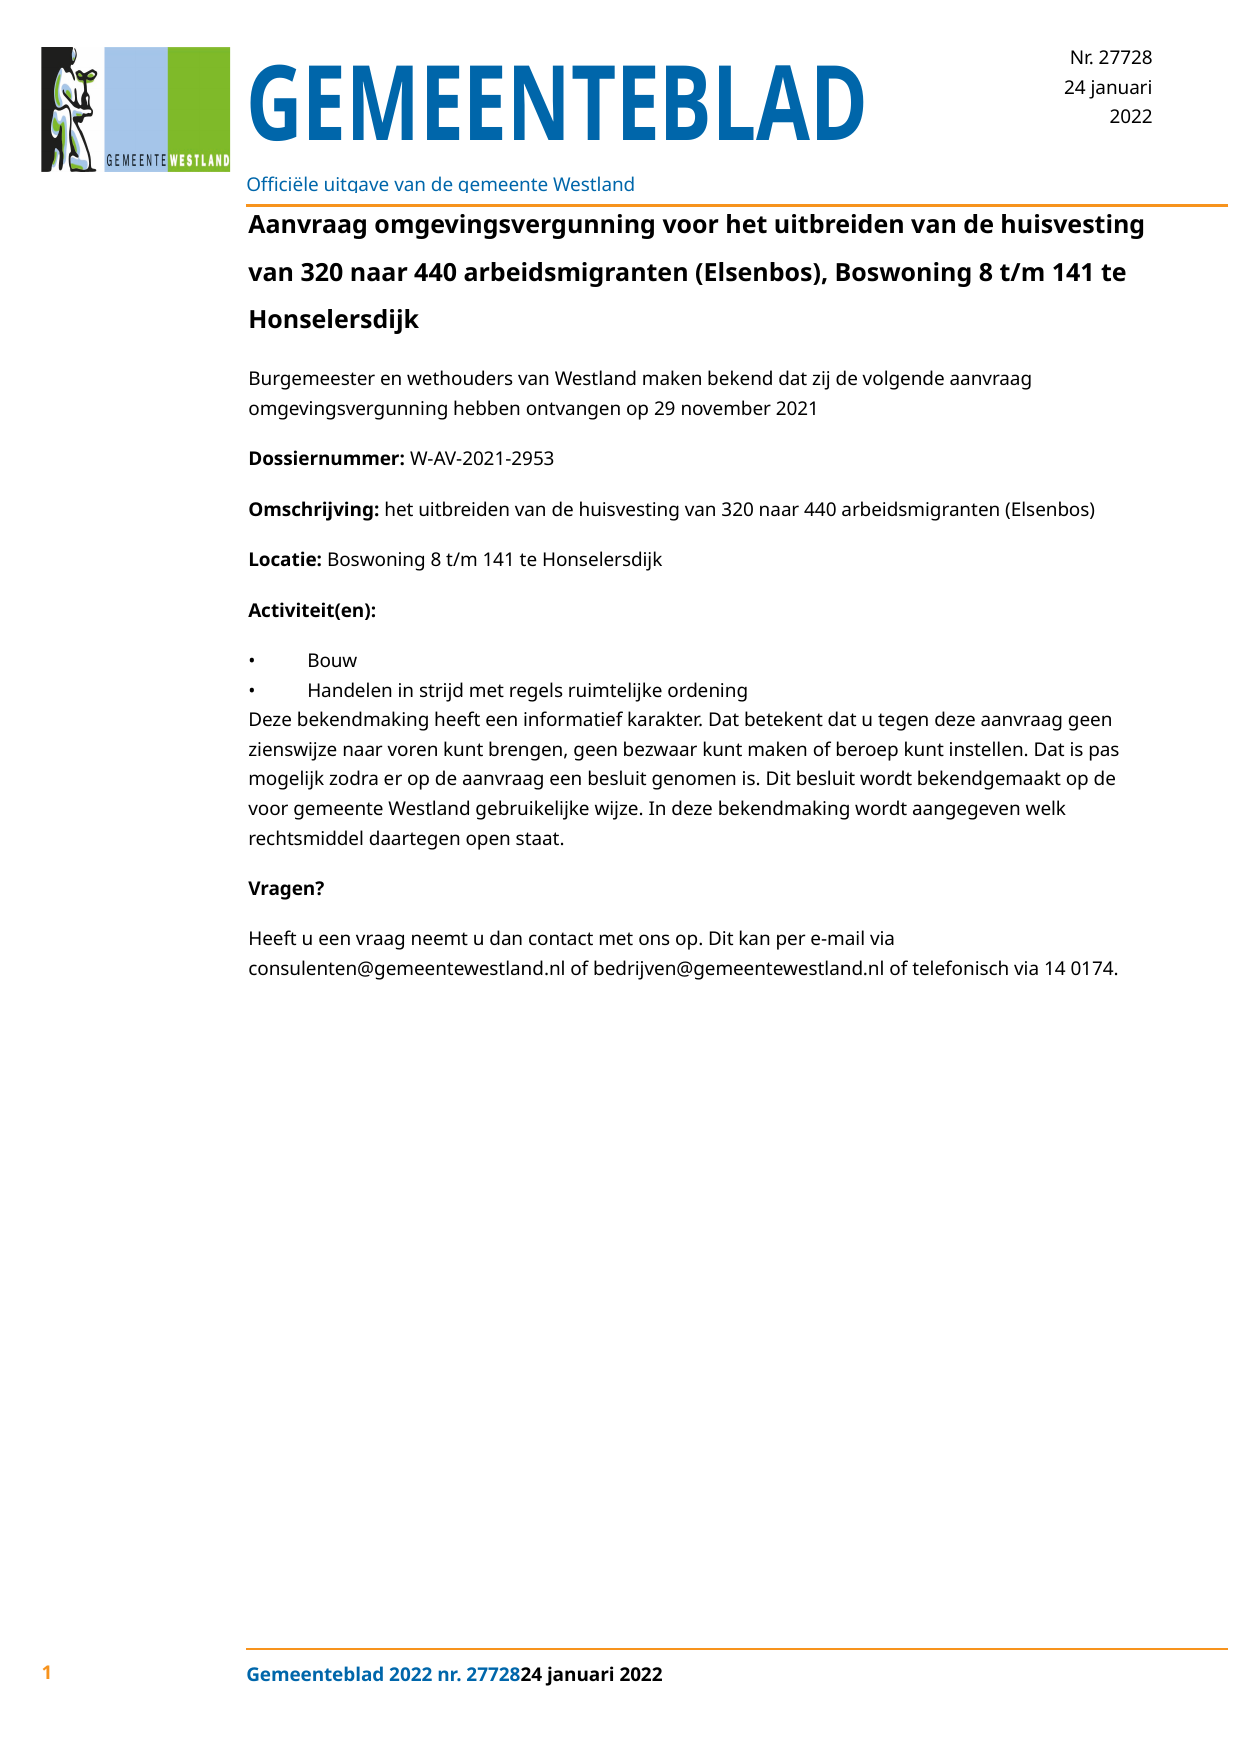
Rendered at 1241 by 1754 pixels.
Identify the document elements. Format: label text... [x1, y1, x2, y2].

list Bouw [248, 647, 1152, 673]
text Aanvraag omgevingsvergunning voor het uitbreiden van de huisvesting van 320 naar 440 arbeidsmigranten (Elsenbos), Boswoning 8 t/m 141 te Honselersdijk [248, 207, 1152, 336]
text Heeft u een vraag neemt u dan contact met ons op. Dit kan per e-mail via consulenten@gemeentewestland.nl of bedrijven@gemeentewestland.nl of telefonisch via 14 0174. [248, 926, 1152, 981]
text Deze bekendmaking heeft een informatief karakter. Dat betekent dat u tegen deze aanvraag geen zienswijze naar voren kunt brengen, geen bezwaar kunt maken of beroep kunt instellen. Dat is pas mogelijk zodra er op de aanvraag een besluit genomen is. Dit besluit wordt bekendgemaakt op de voor gemeente Westland gebruikelijke wijze. In deze bekendmaking wordt aangegeven welk rechtsmiddel daartegen open staat. [248, 706, 1152, 850]
text Dossiernummer: W-AV-2021-2953 [248, 446, 1152, 471]
text Activiteit(en): [248, 597, 1152, 622]
text Locatie: Boswoning 8 t/m 141 te Honselersdijk [248, 546, 1152, 572]
text Omschrijving: het uitbreiden van de huisvesting van 320 naar 440 arbeidsmigranten (Elsenbos) [248, 496, 1152, 522]
text Vragen? [248, 875, 1152, 901]
picture [41, 47, 231, 172]
list Handelen in strijd met regels ruimtelijke ordening [248, 677, 1152, 702]
text Burgemeester en wethouders van Westland maken bekend dat zij de volgende aanvraag omgevingsvergunning hebben ontvangen op 29 november 2021 [248, 366, 1152, 421]
